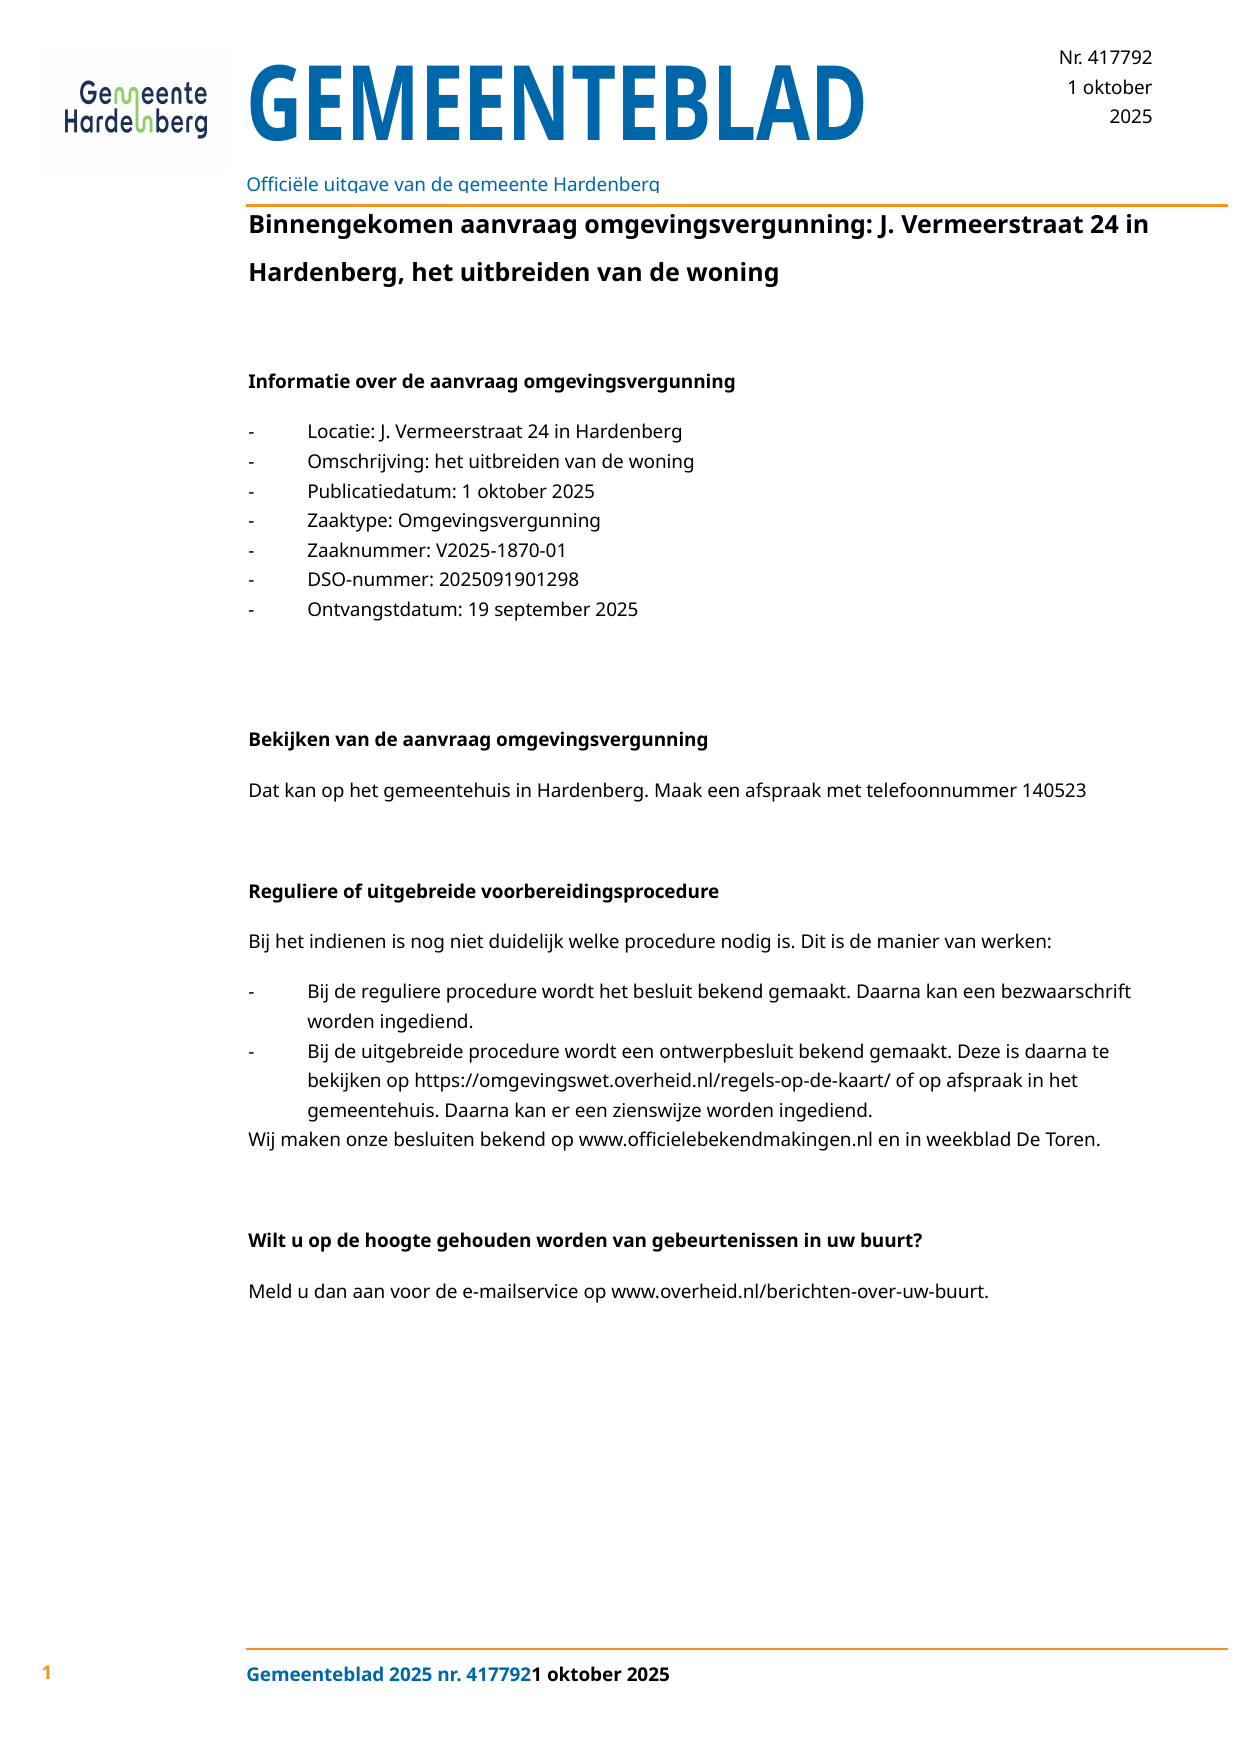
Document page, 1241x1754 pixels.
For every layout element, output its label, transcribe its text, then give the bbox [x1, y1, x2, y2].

text Reguliere of uitgebreide voorbereidingsprocedure [248, 878, 1152, 904]
text Binnengekomen aanvraag omgevingsvergunning: J. Vermeerstraat 24 in Hardenberg, het uitbreiden van de woning [248, 207, 1152, 288]
list Omschrijving: het uitbreiden van de woning [248, 448, 1152, 474]
list Publicatiedatum: 1 oktober 2025 [248, 478, 1152, 504]
list Zaaknummer: V2025-1870-01 [248, 537, 1152, 563]
text Meld u dan aan voor de e-mailservice op www.overheid.nl/berichten-over-uw-buurt. [248, 1278, 1152, 1304]
text Bij het indienen is nog niet duidelijk welke procedure nodig is. Dit is de manier van werken: [248, 928, 1152, 954]
list Locatie: J. Vermeerstraat 24 in Hardenberg [248, 419, 1152, 444]
picture [41, 47, 231, 172]
list Bij de uitgebreide procedure wordt een ontwerpbesluit bekend gemaakt. Deze is daarna te bekijken op https://omgevingswet.overheid.nl/regels-op-de-kaart/ of op afspraak in het gemeentehuis. Daarna kan er een zienswijze worden ingediend. [248, 1038, 1152, 1123]
text Wilt u op de hoogte gehouden worden van gebeurtenissen in uw buurt? [248, 1227, 1152, 1253]
text Wij maken onze besluiten bekend op www.officielebekendmakingen.nl en in weekblad De Toren. [248, 1127, 1152, 1152]
list Bij de reguliere procedure wordt het besluit bekend gemaakt. Daarna kan een bezwaarschrift worden ingediend. [248, 979, 1152, 1034]
list DSO-nummer: 2025091901298 [248, 567, 1152, 592]
list Ontvangstdatum: 19 september 2025 [248, 596, 1152, 622]
text Informatie over de aanvraag omgevingsvergunning [248, 368, 1152, 394]
list Zaaktype: Omgevingsvergunning [248, 507, 1152, 533]
text Bekijken van de aanvraag omgevingsvergunning [248, 727, 1152, 752]
text Dat kan op het gemeentehuis in Hardenberg. Maak een afspraak met telefoonnummer 140523 [248, 777, 1152, 803]
